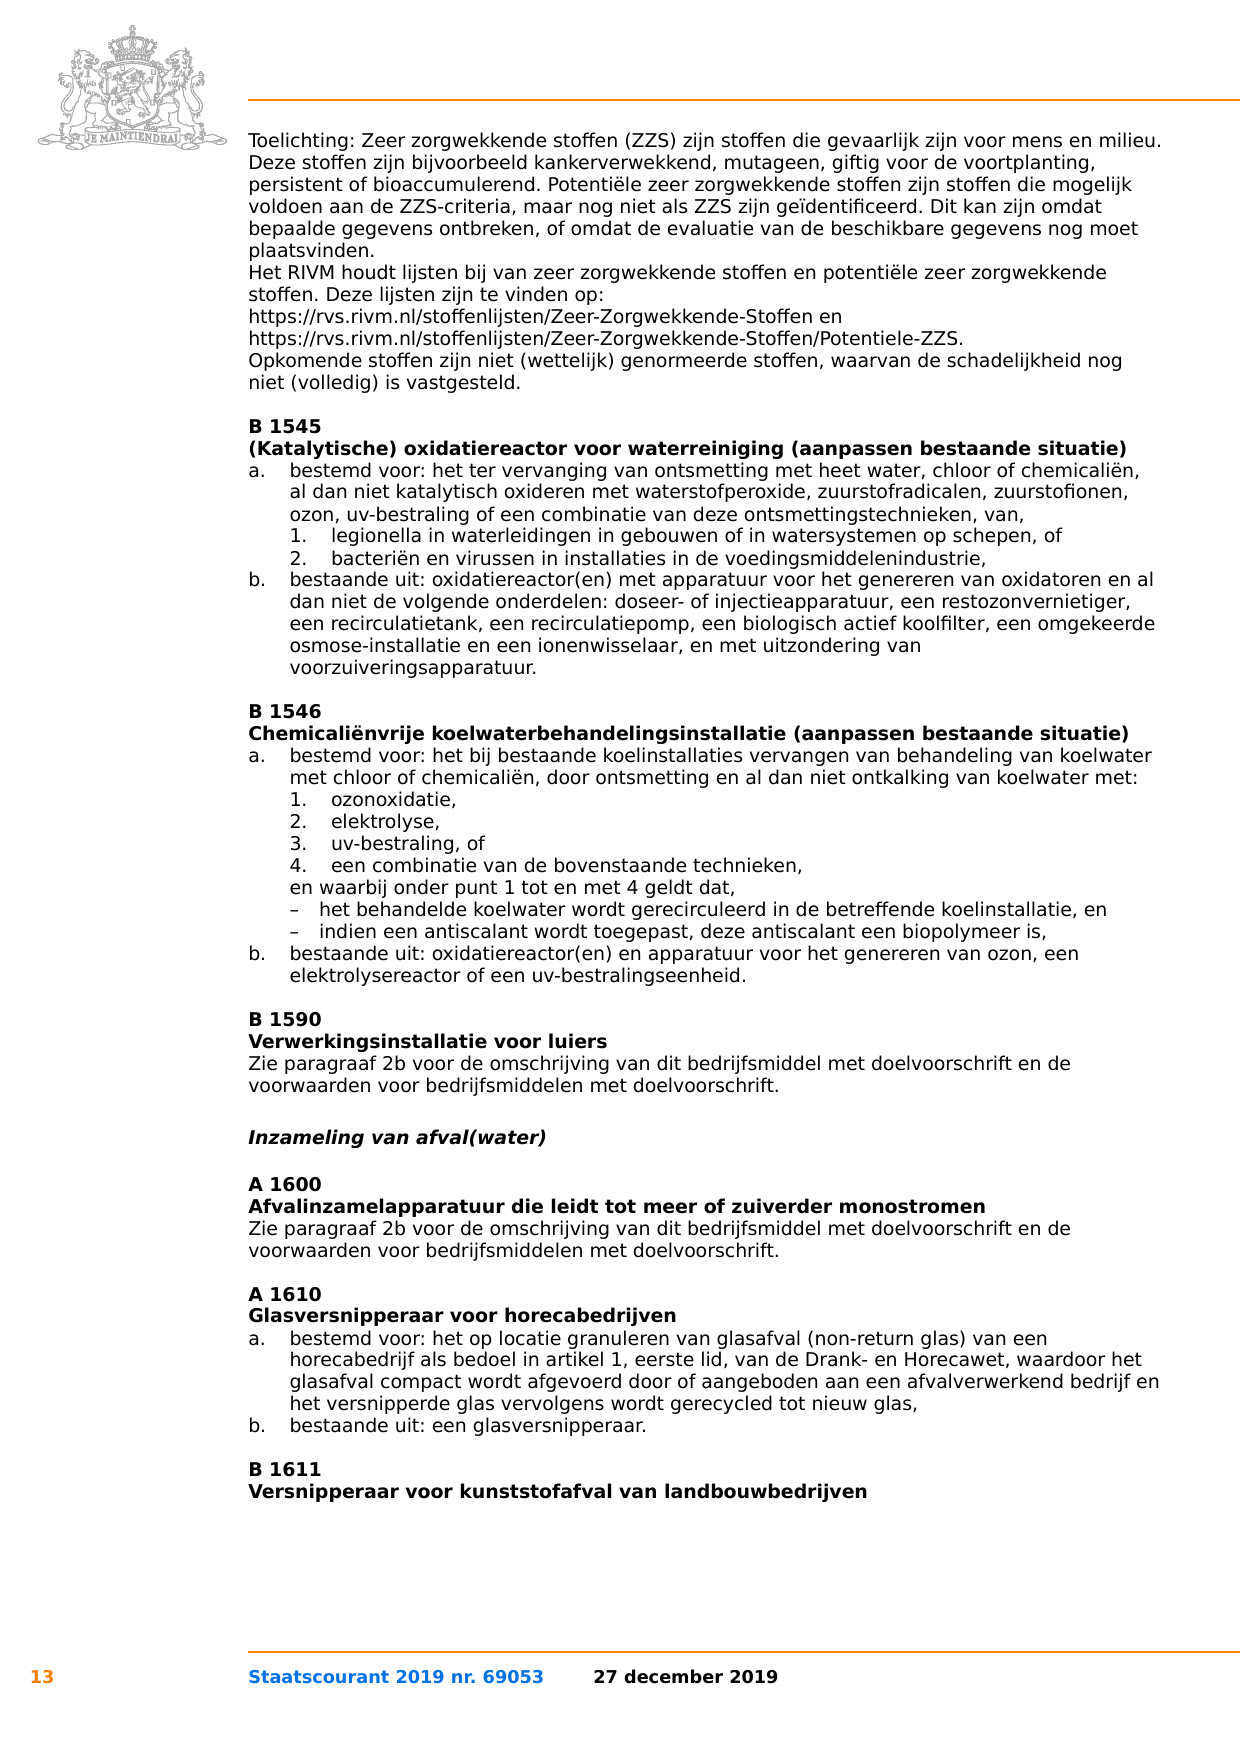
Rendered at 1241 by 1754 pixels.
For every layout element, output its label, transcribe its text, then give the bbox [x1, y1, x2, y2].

text Het RIVM houdt lijsten bij van zeer zorgwekkende stoffen en potentiële zeer zorgwekkende stoffen. Deze lijsten zijn te vinden op: [248, 262, 1163, 306]
text 4. een combinatie van de bovenstaande technieken, [289, 855, 1163, 877]
text (Katalytische) oxidatiereactor voor waterreiniging (aanpassen bestaande situatie) [248, 437, 1163, 459]
text en waarbij onder punt 1 tot en met 4 geldt dat, [289, 877, 1163, 899]
text b. bestaande uit: oxidatiereactor(en) met apparatuur voor het genereren van oxidatoren en al dan niet de volgende onderdelen: doseer- of injectieapparatuur, een restozonvernietiger, een recirculatietank, een recirculatiepomp, een biologisch actief koolfilter, een omgekeerde osmose-installatie en een ionenwisselaar, en met uitzondering van voorzuiveringsapparatuur. [248, 569, 1163, 679]
text B 1590 [248, 1009, 1163, 1031]
text https://rvs.rivm.nl/stoffenlijsten/Zeer-Zorgwekkende-Stoffen en https://rvs.rivm.nl/stoffenlijsten/Zeer-Zorgwekkende-Stoffen/Potentiele-ZZS. [248, 306, 1163, 350]
text b. bestaande uit: een glasversnipperaar. [248, 1415, 1163, 1437]
text B 1611 [248, 1459, 1163, 1481]
text Zie paragraaf 2b voor de omschrijving van dit bedrijfsmiddel met doelvoorschrift en de voorwaarden voor bedrijfsmiddelen met doelvoorschrift. [248, 1218, 1163, 1262]
text b. bestaande uit: oxidatiereactor(en) en apparatuur voor het genereren van ozon, een elektrolysereactor of een uv-bestralingseenheid. [248, 943, 1163, 987]
text 3. uv-bestraling, of [289, 833, 1163, 855]
picture [38, 25, 227, 150]
text Chemicaliënvrije koelwaterbehandelingsinstallatie (aanpassen bestaande situatie) [248, 723, 1163, 745]
text Verwerkingsinstallatie voor luiers [248, 1031, 1163, 1053]
text Glasversnipperaar voor horecabedrijven [248, 1305, 1163, 1327]
text Toelichting: Zeer zorgwekkende stoffen (ZZS) zijn stoffen die gevaarlijk zijn voor mens en milieu. Deze stoffen zijn bijvoorbeeld kankerverwekkend, mutageen, giftig voor de voortplanting, persistent of bioaccumulerend. Potentiële zeer zorgwekkende stoffen zijn stoffen die mogelijk voldoen aan de ZZS-criteria, maar nog niet als ZZS zijn geïdentificeerd. Dit kan zijn omdat bepaalde gegevens ontbreken, of omdat de evaluatie van de beschikbare gegevens nog moet plaatsvinden. [248, 130, 1163, 262]
text Afvalinzamelapparatuur die leidt tot meer of zuiverder monostromen [248, 1196, 1163, 1218]
text A 1610 [248, 1283, 1163, 1305]
text – indien een antiscalant wordt toegepast, deze antiscalant een biopolymeer is, [289, 921, 1163, 943]
text B 1545 [248, 416, 1163, 437]
text A 1600 [248, 1174, 1163, 1196]
text a. bestemd voor: het bij bestaande koelinstallaties vervangen van behandeling van koelwater met chloor of chemicaliën, door ontsmetting en al dan niet ontkalking van koelwater met: [248, 745, 1163, 789]
text Versnipperaar voor kunststofafval van landbouwbedrijven [248, 1481, 1163, 1503]
text B 1546 [248, 701, 1163, 723]
text a. bestemd voor: het ter vervanging van ontsmetting met heet water, chloor of chemicaliën, al dan niet katalytisch oxideren met waterstofperoxide, zuurstofradicalen, zuurstofionen, ozon, uv-bestraling of een combinatie van deze ontsmettingstechnieken, van, [248, 459, 1163, 525]
text a. bestemd voor: het op locatie granuleren van glasafval (non-return glas) van een horecabedrijf als bedoel in artikel 1, eerste lid, van de Drank- en Horecawet, waardoor het glasafval compact wordt afgevoerd door of aangeboden aan een afvalverwerkend bedrijf en het versnipperde glas vervolgens wordt gerecycled tot nieuw glas, [248, 1327, 1163, 1415]
text Opkomende stoffen zijn niet (wettelijk) genormeerde stoffen, waarvan de schadelijkheid nog niet (volledig) is vastgesteld. [248, 350, 1163, 394]
text 2. elektrolyse, [289, 811, 1163, 833]
subtitle Inzameling van afval(water) [248, 1127, 1163, 1149]
text Zie paragraaf 2b voor de omschrijving van dit bedrijfsmiddel met doelvoorschrift en de voorwaarden voor bedrijfsmiddelen met doelvoorschrift. [248, 1053, 1163, 1097]
text – het behandelde koelwater wordt gerecirculeerd in de betreffende koelinstallatie, en [289, 899, 1163, 921]
text 2. bacteriën en virussen in installaties in de voedingsmiddelenindustrie, [289, 547, 1163, 569]
text 1. ozonoxidatie, [289, 789, 1163, 811]
text 1. legionella in waterleidingen in gebouwen of in watersystemen op schepen, of [289, 525, 1163, 547]
